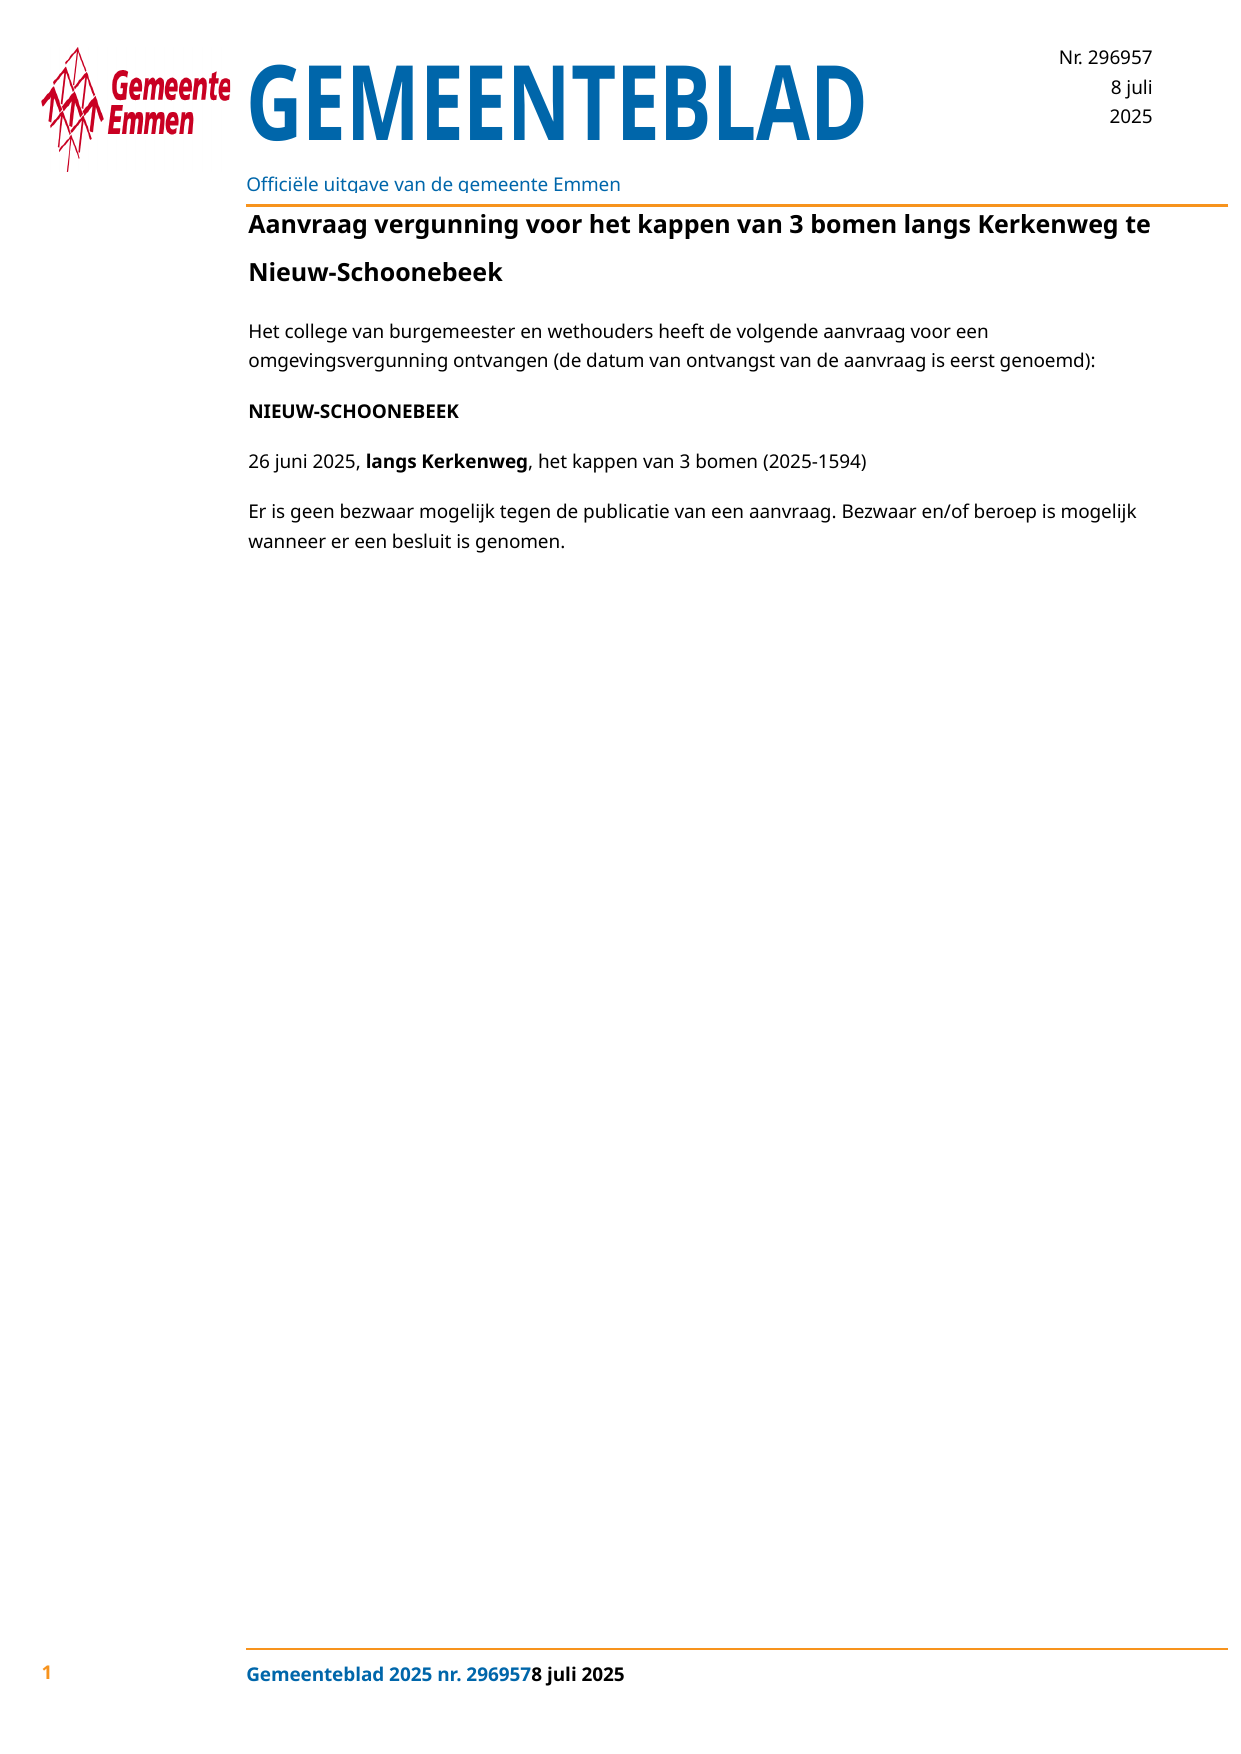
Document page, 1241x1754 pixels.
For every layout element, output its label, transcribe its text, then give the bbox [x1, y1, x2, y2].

text Er is geen bezwaar mogelijk tegen de publicatie van een aanvraag. Bezwaar en/of beroep is mogelijk wanneer er een besluit is genomen. [248, 499, 1152, 554]
text Het college van burgemeester en wethouders heeft de volgende aanvraag voor een omgevingsvergunning ontvangen (de datum van ontvangst van de aanvraag is eerst genoemd): [248, 318, 1152, 373]
text 26 juni 2025, langs Kerkenweg, het kappen van 3 bomen (2025-1594) [248, 448, 1152, 474]
text Aanvraag vergunning voor het kappen van 3 bomen langs Kerkenweg te Nieuw-Schoonebeek [248, 207, 1152, 288]
picture [41, 47, 231, 172]
text NIEUW-SCHOONEBEEK [248, 398, 1152, 424]
